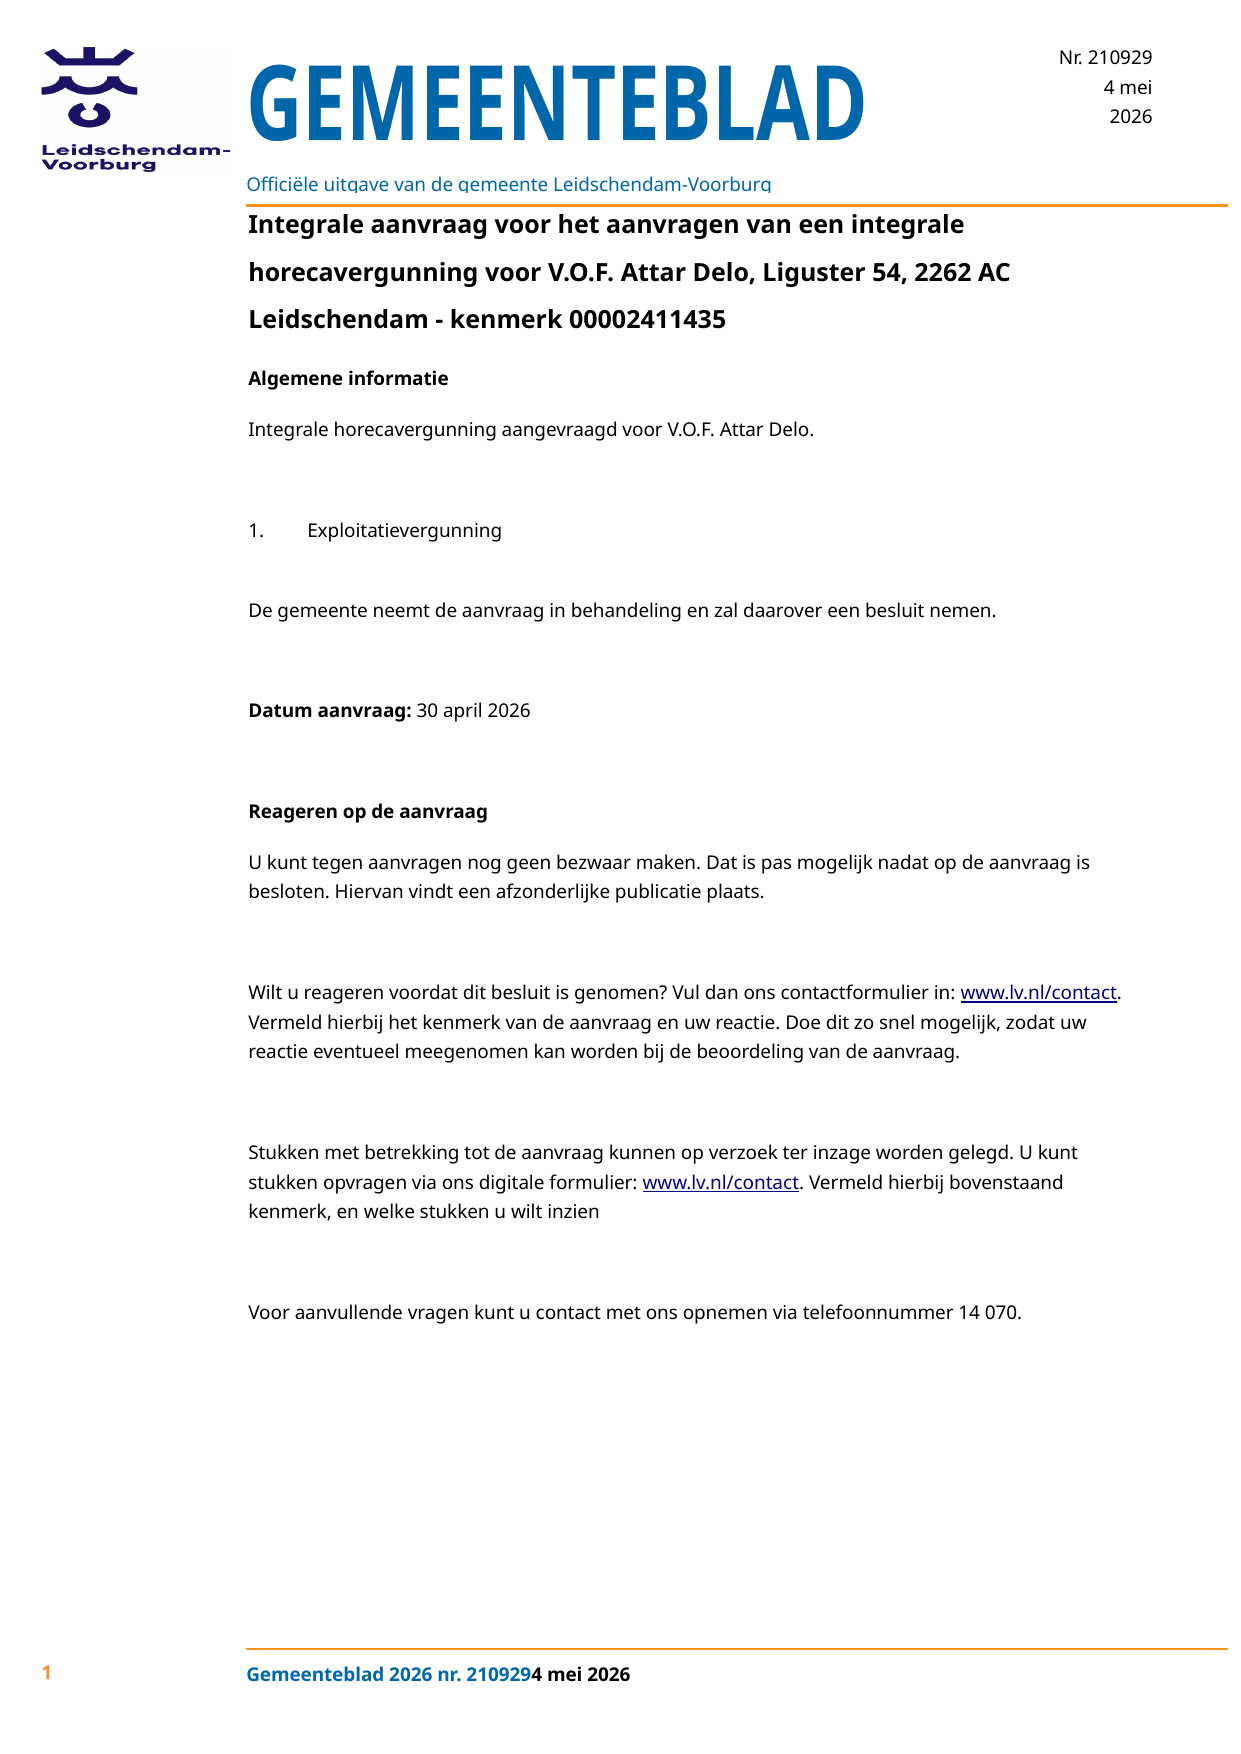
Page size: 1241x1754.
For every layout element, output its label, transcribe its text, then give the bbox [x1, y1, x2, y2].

text Integrale aanvraag voor het aanvragen van een integrale horecavergunning voor V.O.F. Attar Delo, Liguster 54, 2262 AC Leidschendam - kenmerk 00002411435 [248, 207, 1152, 336]
text Reageren op de aanvraag [248, 798, 1152, 824]
text Integrale horecavergunning aangevraagd voor V.O.F. Attar Delo. [248, 416, 1152, 442]
text Datum aanvraag: 30 april 2026 [248, 698, 1152, 723]
text Voor aanvullende vragen kunt u contact met ons opnemen via telefoonnummer 14 070. [248, 1299, 1152, 1325]
text Algemene informatie [248, 366, 1152, 391]
list Exploitatievergunning [248, 517, 1152, 542]
text U kunt tegen aanvragen nog geen bezwaar maken. Dat is pas mogelijk nadat op de aanvraag is besloten. Hiervan vindt een afzonderlijke publicatie plaats. [248, 849, 1152, 904]
picture [41, 47, 231, 172]
text Wilt u reageren voordat dit besluit is genomen? Vul dan ons contactformulier in: www.lv.nl/contact. Vermeld hierbij het kenmerk van de aanvraag en uw reactie. Doe dit zo snel mogelijk, zodat uw reactie eventueel meegenomen kan worden bij de beoordeling van de aanvraag. [248, 979, 1152, 1064]
text Stukken met betrekking tot de aanvraag kunnen op verzoek ter inzage worden gelegd. U kunt stukken opvragen via ons digitale formulier: www.lv.nl/contact. Vermeld hierbij bovenstaand kenmerk, en welke stukken u wilt inzien [248, 1139, 1152, 1224]
text De gemeente neemt de aanvraag in behandeling en zal daarover een besluit nemen. [248, 597, 1152, 622]
